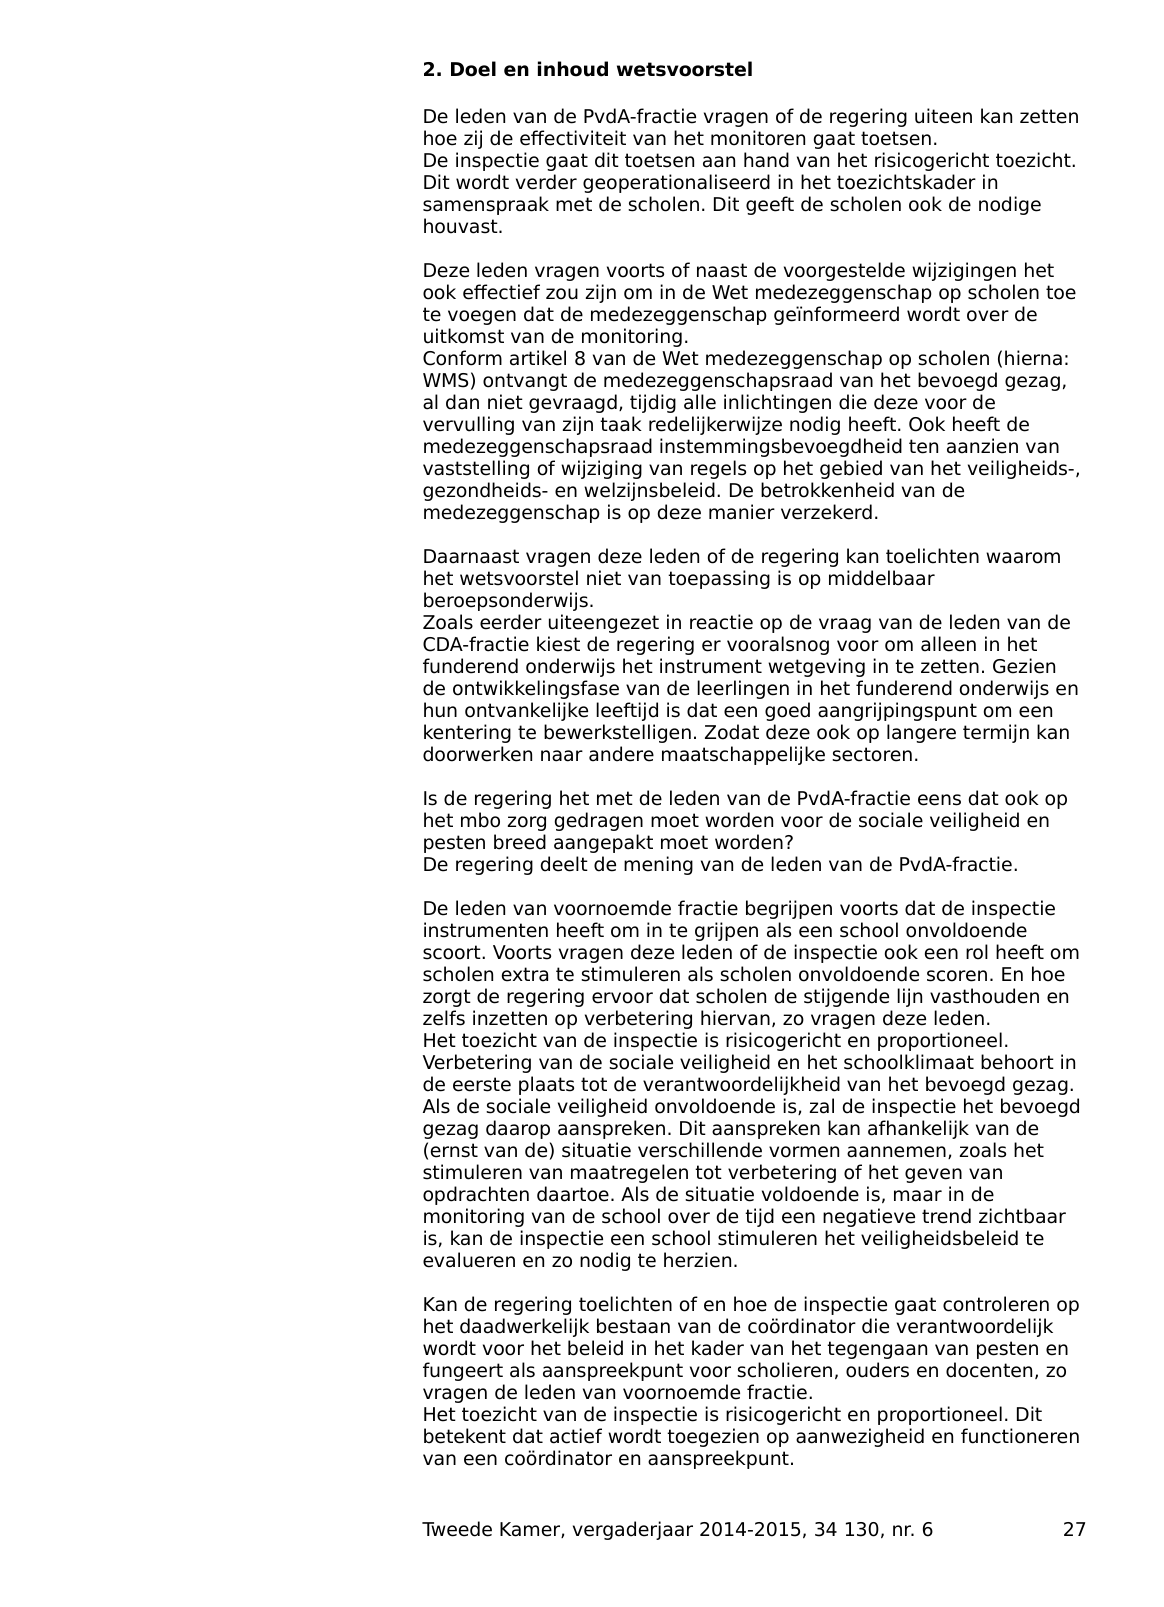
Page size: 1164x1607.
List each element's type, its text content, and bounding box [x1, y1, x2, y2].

text De inspectie gaat dit toetsen aan hand van het risicogericht toezicht. Dit wordt verder geoperationaliseerd in het toezichtskader in samenspraak met de scholen. Dit geeft de scholen ook de nodige houvast. [422, 150, 1087, 238]
text Deze leden vragen voorts of naast de voorgestelde wijzigingen het ook effectief zou zijn om in de Wet medezeggenschap op scholen toe te voegen dat de medezeggenschap geïnformeerd wordt over de uitkomst van de monitoring. [422, 260, 1087, 348]
text De leden van voornoemde fractie begrijpen voorts dat de inspectie instrumenten heeft om in te grijpen als een school onvoldoende scoort. Voorts vragen deze leden of de inspectie ook een rol heeft om scholen extra te stimuleren als scholen onvoldoende scoren. En hoe zorgt de regering ervoor dat scholen de stijgende lijn vasthouden en zelfs inzetten op verbetering hiervan, zo vragen deze leden. [422, 898, 1087, 1030]
text De leden van de PvdA-fractie vragen of de regering uiteen kan zetten hoe zij de effectiviteit van het monitoren gaat toetsen. [422, 106, 1087, 150]
subtitle 2. Doel en inhoud wetsvoorstel [422, 59, 1087, 81]
text Is de regering het met de leden van de PvdA-fractie eens dat ook op het mbo zorg gedragen moet worden voor de sociale veiligheid en pesten breed aangepakt moet worden? [422, 788, 1087, 854]
text Het toezicht van de inspectie is risicogericht en proportioneel. Dit betekent dat actief wordt toegezien op aanwezigheid en functioneren van een coördinator en aanspreekpunt. [422, 1404, 1087, 1470]
text Conform artikel 8 van de Wet medezeggenschap op scholen (hierna: WMS) ontvangt de medezeggenschapsraad van het bevoegd gezag, al dan niet gevraagd, tijdig alle inlichtingen die deze voor de vervulling van zijn taak redelijkerwijze nodig heeft. Ook heeft de medezeggenschapsraad instemmingsbevoegdheid ten aanzien van vaststelling of wijziging van regels op het gebied van het veiligheids-, gezondheids- en welzijnsbeleid. De betrokkenheid van de medezeggenschap is op deze manier verzekerd. [422, 348, 1087, 524]
text Kan de regering toelichten of en hoe de inspectie gaat controleren op het daadwerkelijk bestaan van de coördinator die verantwoordelijk wordt voor het beleid in het kader van het tegengaan van pesten en fungeert als aanspreekpunt voor scholieren, ouders en docenten, zo vragen de leden van voornoemde fractie. [422, 1294, 1087, 1404]
text De regering deelt de mening van de leden van de PvdA-fractie. [422, 854, 1087, 876]
text Daarnaast vragen deze leden of de regering kan toelichten waarom het wetsvoorstel niet van toepassing is op middelbaar beroepsonderwijs. [422, 546, 1087, 612]
text Het toezicht van de inspectie is risicogericht en proportioneel. Verbetering van de sociale veiligheid en het schoolklimaat behoort in de eerste plaats tot de verantwoordelijkheid van het bevoegd gezag. Als de sociale veiligheid onvoldoende is, zal de inspectie het bevoegd gezag daarop aanspreken. Dit aanspreken kan afhankelijk van de (ernst van de) situatie verschillende vormen aannemen, zoals het stimuleren van maatregelen tot verbetering of het geven van opdrachten daartoe. Als de situatie voldoende is, maar in de monitoring van de school over de tijd een negatieve trend zichtbaar is, kan de inspectie een school stimuleren het veiligheidsbeleid te evalueren en zo nodig te herzien. [422, 1030, 1087, 1272]
text Zoals eerder uiteengezet in reactie op de vraag van de leden van de CDA-fractie kiest de regering er vooralsnog voor om alleen in het funderend onderwijs het instrument wetgeving in te zetten. Gezien de ontwikkelingsfase van de leerlingen in het funderend onderwijs en hun ontvankelijke leeftijd is dat een goed aangrijpingspunt om een kentering te bewerkstelligen. Zodat deze ook op langere termijn kan doorwerken naar andere maatschappelijke sectoren. [422, 612, 1087, 766]
